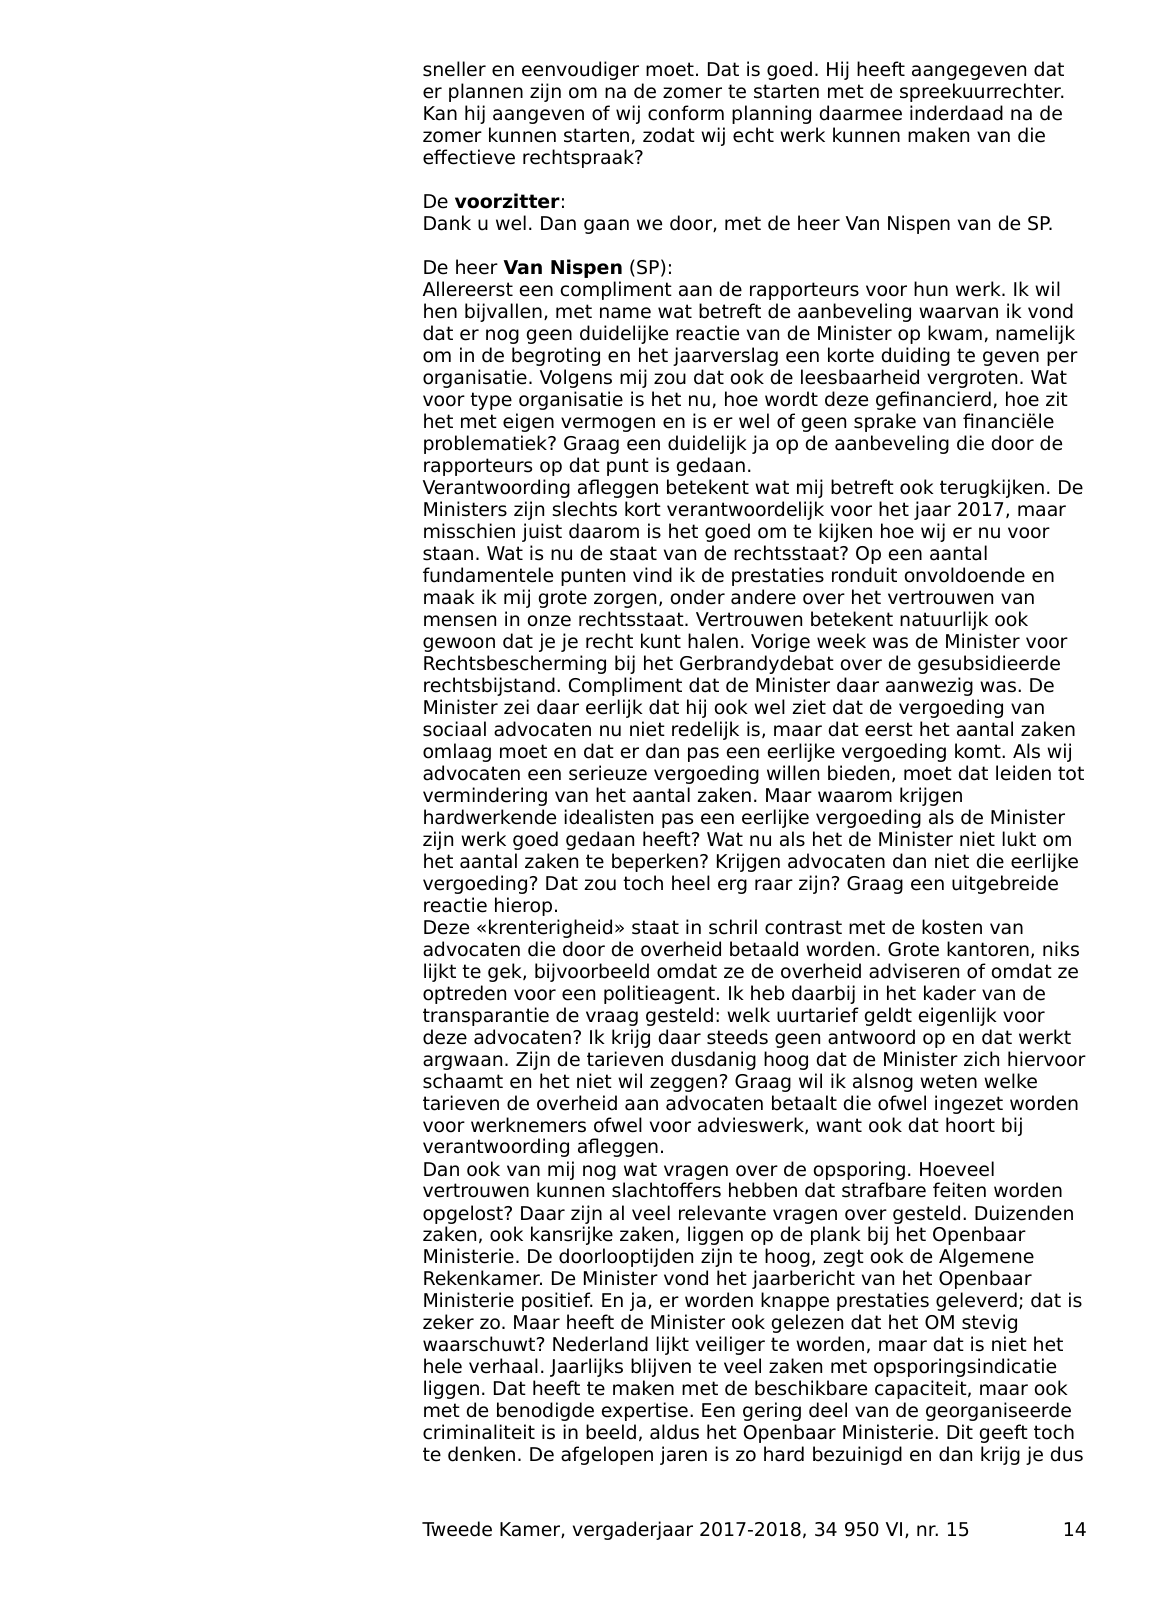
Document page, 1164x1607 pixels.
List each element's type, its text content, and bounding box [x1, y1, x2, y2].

text Dan ook van mij nog wat vragen over de opsporing. Hoeveel vertrouwen kunnen slachtoffers hebben dat strafbare feiten worden opgelost? Daar zijn al veel relevante vragen over gesteld. Duizenden zaken, ook kansrijke zaken, liggen op de plank bij het Openbaar Ministerie. De doorlooptijden zijn te hoog, zegt ook de Algemene Rekenkamer. De Minister vond het jaarbericht van het Openbaar Ministerie positief. En ja, er worden knappe prestaties geleverd; dat is zeker zo. Maar heeft de Minister ook gelezen dat het OM stevig waarschuwt? Nederland lijkt veiliger te worden, maar dat is niet het hele verhaal. Jaarlijks blijven te veel zaken met opsporingsindicatie liggen. Dat heeft te maken met de beschikbare capaciteit, maar ook met de benodigde expertise. Een gering deel van de georganiseerde criminaliteit is in beeld, aldus het Openbaar Ministerie. Dit geeft toch te denken. De afgelopen jaren is zo hard bezuinigd en dan krijg je dus [422, 1158, 1087, 1466]
text De voorzitter: [422, 191, 1087, 213]
text Verantwoording afleggen betekent wat mij betreft ook terugkijken. De Ministers zijn slechts kort verantwoordelijk voor het jaar 2017, maar misschien juist daarom is het goed om te kijken hoe wij er nu voor staan. Wat is nu de staat van de rechtsstaat? Op een aantal fundamentele punten vind ik de prestaties ronduit onvoldoende en maak ik mij grote zorgen, onder andere over het vertrouwen van mensen in onze rechtsstaat. Vertrouwen betekent natuurlijk ook gewoon dat je je recht kunt halen. Vorige week was de Minister voor Rechtsbescherming bij het Gerbrandydebat over de gesubsidieerde rechtsbijstand. Compliment dat de Minister daar aanwezig was. De Minister zei daar eerlijk dat hij ook wel ziet dat de vergoeding van sociaal advocaten nu niet redelijk is, maar dat eerst het aantal zaken omlaag moet en dat er dan pas een eerlijke vergoeding komt. Als wij advocaten een serieuze vergoeding willen bieden, moet dat leiden tot vermindering van het aantal zaken. Maar waarom krijgen hardwerkende idealisten pas een eerlijke vergoeding als de Minister zijn werk goed gedaan heeft? Wat nu als het de Minister niet lukt om het aantal zaken te beperken? Krijgen advocaten dan niet die eerlijke vergoeding? Dat zou toch heel erg raar zijn? Graag een uitgebreide reactie hierop. [422, 477, 1087, 917]
text Allereerst een compliment aan de rapporteurs voor hun werk. Ik wil hen bijvallen, met name wat betreft de aanbeveling waarvan ik vond dat er nog geen duidelijke reactie van de Minister op kwam, namelijk om in de begroting en het jaarverslag een korte duiding te geven per organisatie. Volgens mij zou dat ook de leesbaarheid vergroten. Wat voor type organisatie is het nu, hoe wordt deze gefinancierd, hoe zit het met eigen vermogen en is er wel of geen sprake van financiële problematiek? Graag een duidelijk ja op de aanbeveling die door de rapporteurs op dat punt is gedaan. [422, 279, 1087, 477]
text De heer Van Nispen (SP): [422, 257, 1087, 279]
text sneller en eenvoudiger moet. Dat is goed. Hij heeft aangegeven dat er plannen zijn om na de zomer te starten met de spreekuurrechter. Kan hij aangeven of wij conform planning daarmee inderdaad na de zomer kunnen starten, zodat wij echt werk kunnen maken van die effectieve rechtspraak? [422, 59, 1087, 169]
text Dank u wel. Dan gaan we door, met de heer Van Nispen van de SP. [422, 213, 1087, 235]
text Deze «krenterigheid» staat in schril contrast met de kosten van advocaten die door de overheid betaald worden. Grote kantoren, niks lijkt te gek, bijvoorbeeld omdat ze de overheid adviseren of omdat ze optreden voor een politieagent. Ik heb daarbij in het kader van de transparantie de vraag gesteld: welk uurtarief geldt eigenlijk voor deze advocaten? Ik krijg daar steeds geen antwoord op en dat werkt argwaan. Zijn de tarieven dusdanig hoog dat de Minister zich hiervoor schaamt en het niet wil zeggen? Graag wil ik alsnog weten welke tarieven de overheid aan advocaten betaalt die ofwel ingezet worden voor werknemers ofwel voor advieswerk, want ook dat hoort bij verantwoording afleggen. [422, 917, 1087, 1158]
